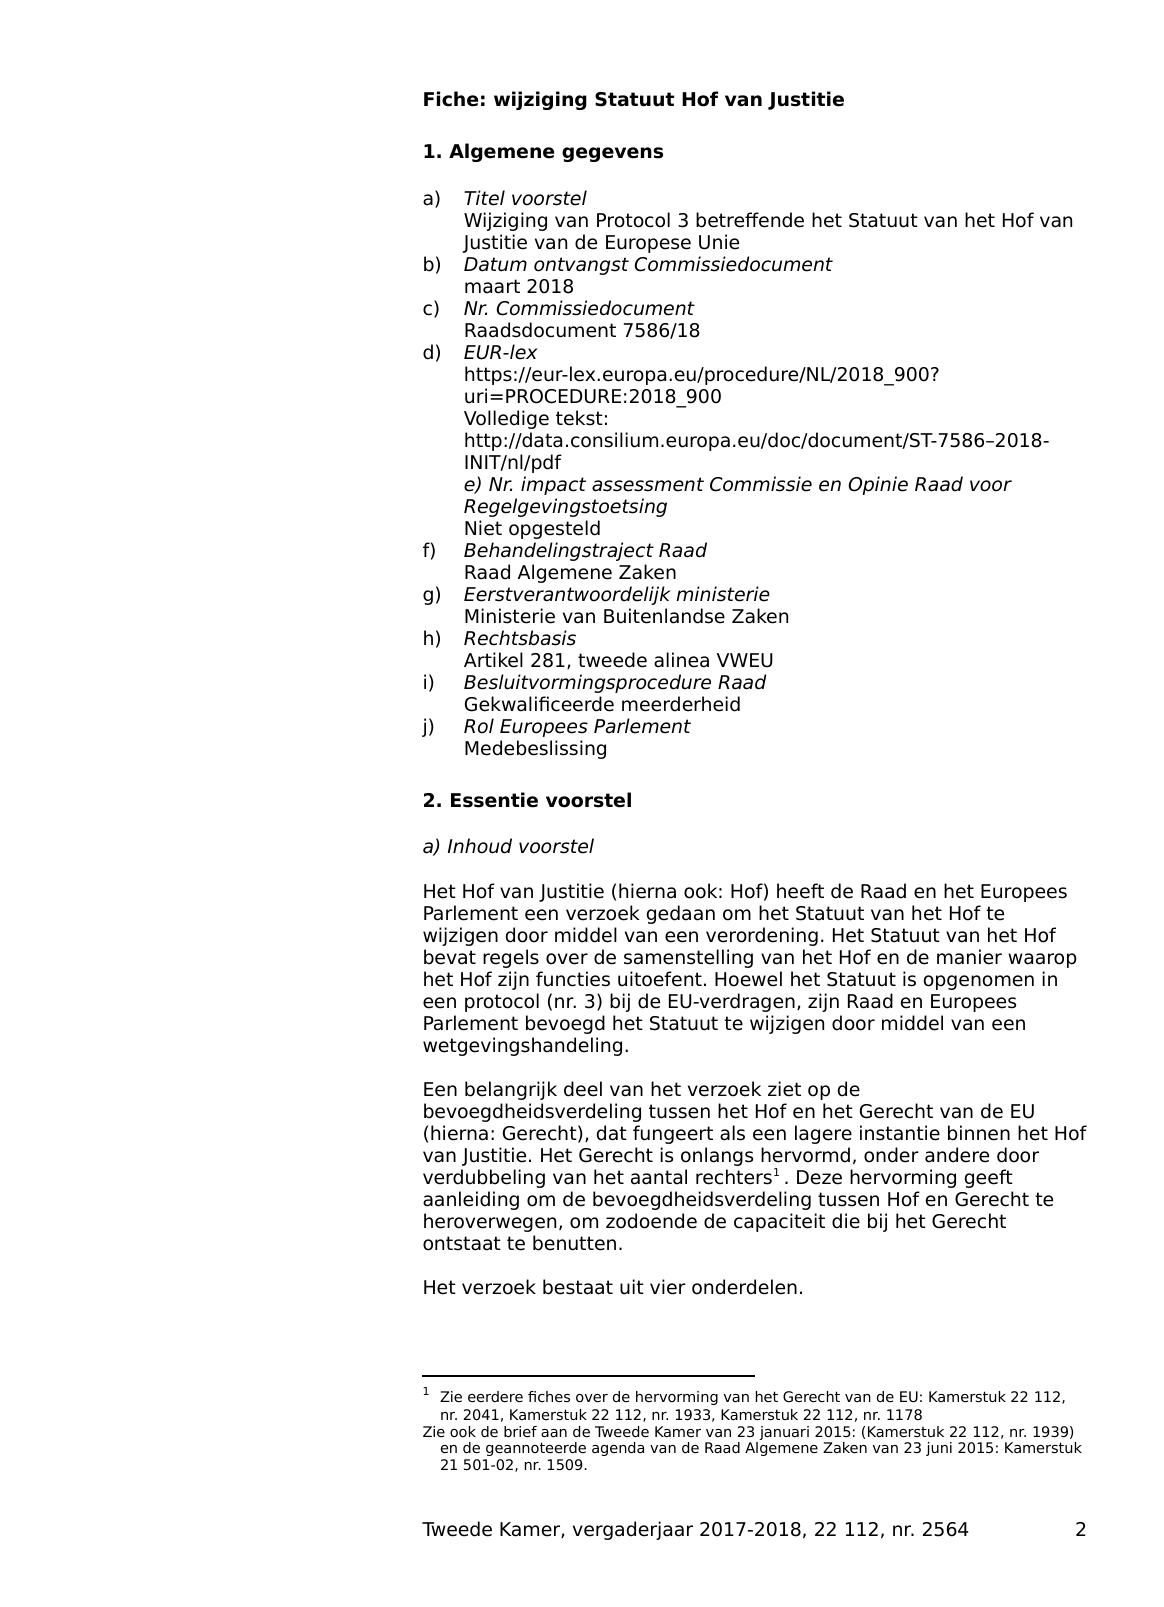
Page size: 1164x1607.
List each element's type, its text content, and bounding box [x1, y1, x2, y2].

text i) Besluitvormingsprocedure Raad [422, 672, 1087, 693]
text Het verzoek bestaat uit vier onderdelen. [422, 1277, 1087, 1299]
text Een belangrijk deel van het verzoek ziet op de bevoegdheidsverdeling tussen het Hof en het Gerecht van de EU (hierna: Gerecht), dat fungeert als een lagere instantie binnen het Hof van Justitie. Het Gerecht is onlangs hervormd, onder andere door verdubbeling van het aantal rechters. Deze hervorming geeft aanleiding om de bevoegdheidsverdeling tussen Hof en Gerecht te heroverwegen, om zodoende de capaciteit die bij het Gerecht ontstaat te benutten. [422, 1079, 1087, 1254]
text https://eur-lex.europa.eu/procedure/NL/2018_900?uri=PROCEDURE:2018_900 [464, 364, 1087, 408]
text Ministerie van Buitenlandse Zaken [464, 606, 1087, 628]
subtitle a) Inhoud voorstel [422, 836, 1087, 858]
text c) Nr. Commissiedocument [422, 298, 1087, 320]
text h) Rechtsbasis [422, 628, 1087, 649]
subtitle 1. Algemene gegevens [422, 141, 1087, 163]
text g) Eerstverantwoordelijk ministerie [422, 584, 1087, 606]
text b) Datum ontvangst Commissiedocument [422, 254, 1087, 276]
text Zie eerdere fiches over de hervorming van het Gerecht van de EU: Kamerstuk 22 112, nr. 2041, Kamerstuk 22 112, nr. 1933, Kamerstuk 22 112, nr. 1178 [422, 1385, 1087, 1424]
text Niet opgesteld [464, 518, 1087, 540]
subtitle Fiche: wijziging Statuut Hof van Justitie [422, 89, 1087, 111]
text j) Rol Europees Parlement [422, 716, 1087, 737]
text a) Titel voorstel [422, 188, 1087, 210]
text Gekwalificeerde meerderheid [464, 693, 1087, 716]
text Volledige tekst: [464, 408, 1087, 430]
text http://data.consilium.europa.eu/doc/document/ST-7586–2018-INIT/nl/pdf [464, 430, 1087, 474]
text Raad Algemene Zaken [464, 562, 1087, 584]
text d) EUR-lex [422, 342, 1087, 364]
text maart 2018 [464, 276, 1087, 298]
text Het Hof van Justitie (hierna ook: Hof) heeft de Raad en het Europees Parlement een verzoek gedaan om het Statuut van het Hof te wijzigen door middel van een verordening. Het Statuut van het Hof bevat regels over de samenstelling van het Hof en de manier waarop het Hof zijn functies uitoefent. Hoewel het Statuut is opgenomen in een protocol (nr. 3) bij de EU-verdragen, zijn Raad en Europees Parlement bevoegd het Statuut te wijzigen door middel van een wetgevingshandeling. [422, 881, 1087, 1056]
text e) Nr. impact assessment Commissie en Opinie Raad voor Regelgevingstoetsing [464, 474, 1087, 518]
text Medebeslissing [464, 737, 1087, 759]
subtitle 2. Essentie voorstel [422, 789, 1087, 811]
text Raadsdocument 7586/18 [464, 320, 1087, 342]
text Artikel 281, tweede alinea VWEU [464, 649, 1087, 672]
text Zie ook de brief aan de Tweede Kamer van 23 januari 2015: (Kamerstuk 22 112, nr. 1939) en de geannoteerde agenda van de Raad Algemene Zaken van 23 juni 2015: Kamerstuk 21 501-02, nr. 1509. [422, 1424, 1087, 1474]
text f) Behandelingstraject Raad [422, 540, 1087, 562]
text Wijziging van Protocol 3 betreffende het Statuut van het Hof van Justitie van de Europese Unie [464, 210, 1087, 254]
